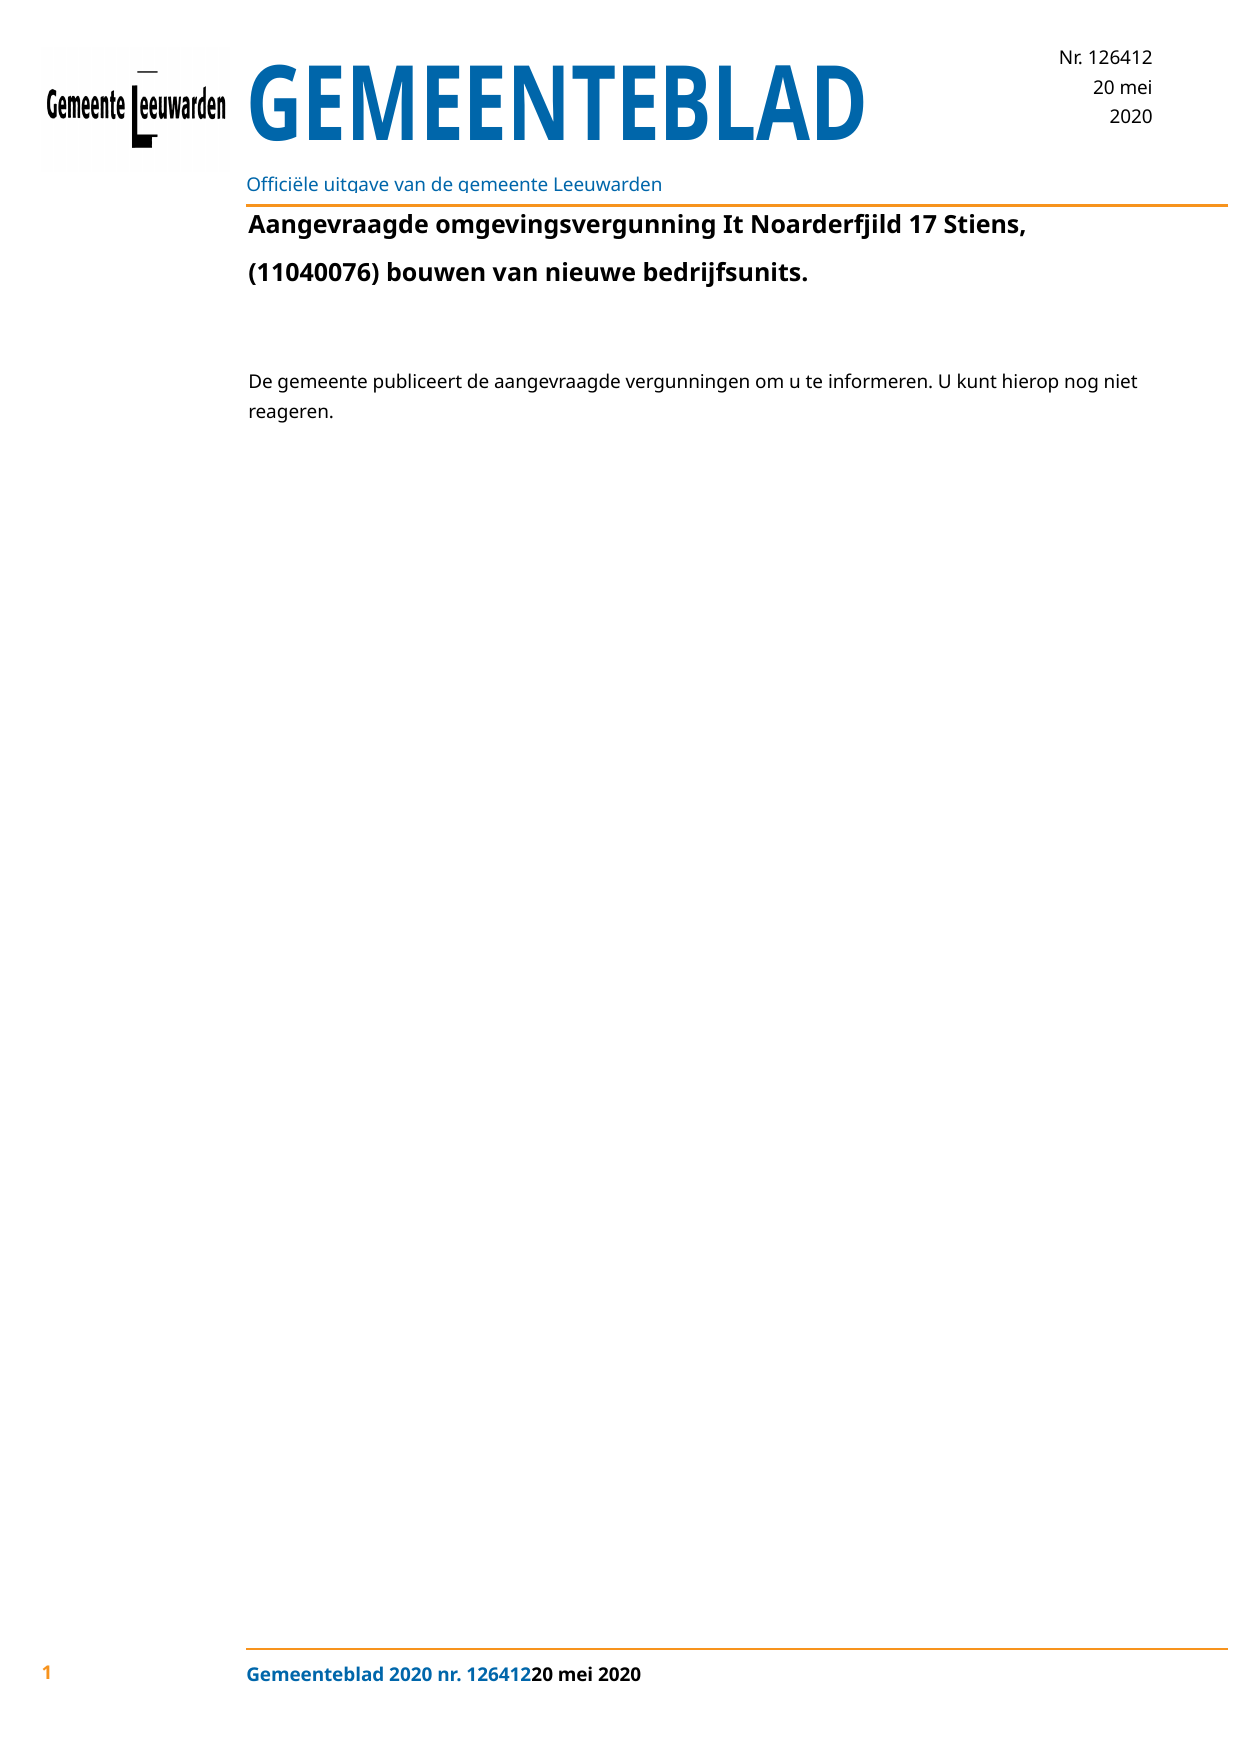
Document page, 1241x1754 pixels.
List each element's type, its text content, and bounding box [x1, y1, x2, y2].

picture [41, 47, 231, 172]
text Aangevraagde omgevingsvergunning It Noarderfjild 17 Stiens, (11040076) bouwen van nieuwe bedrijfsunits. [248, 207, 1152, 288]
text De gemeente publiceert de aangevraagde vergunningen om u te informeren. U kunt hierop nog niet reageren. [248, 368, 1152, 424]
